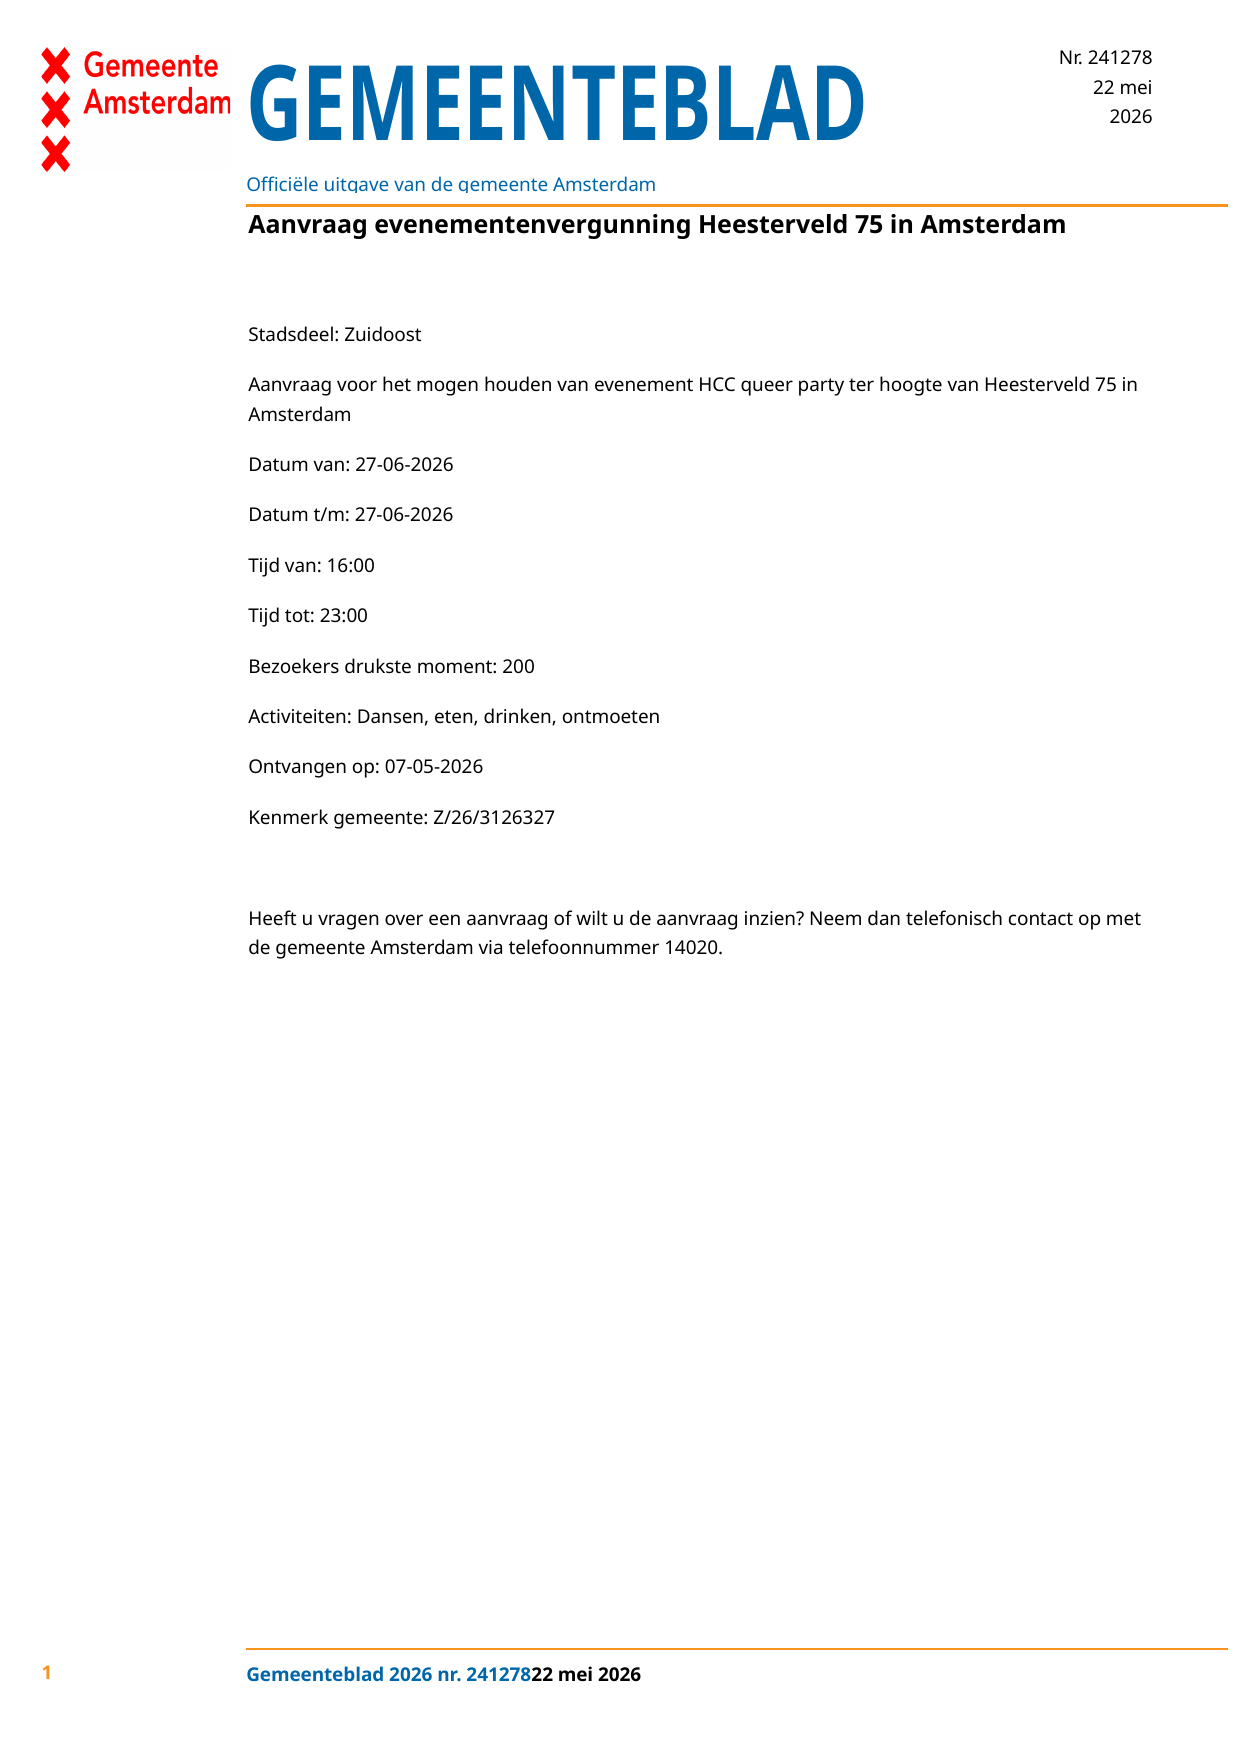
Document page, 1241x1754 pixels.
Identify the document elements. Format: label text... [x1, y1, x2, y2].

text Datum van: 27-06-2026 [248, 451, 1152, 477]
text Kenmerk gemeente: Z/26/3126327 [248, 804, 1152, 830]
text Activiteiten: Dansen, eten, drinken, ontmoeten [248, 703, 1152, 729]
text Stadsdeel: Zuidoost [248, 321, 1152, 346]
picture [41, 47, 231, 172]
text Datum t/m: 27-06-2026 [248, 502, 1152, 527]
text Heeft u vragen over een aanvraag of wilt u de aanvraag inzien? Neem dan telefonisch contact op met de gemeente Amsterdam via telefoonnummer 14020. [248, 905, 1152, 960]
text Aanvraag voor het mogen houden van evenement HCC queer party ter hoogte van Heesterveld 75 in Amsterdam [248, 371, 1152, 426]
text Aanvraag evenementenvergunning Heesterveld 75 in Amsterdam [248, 207, 1152, 241]
text Tijd van: 16:00 [248, 552, 1152, 578]
text Tijd tot: 23:00 [248, 602, 1152, 628]
text Bezoekers drukste moment: 200 [248, 653, 1152, 678]
text Ontvangen op: 07-05-2026 [248, 754, 1152, 779]
